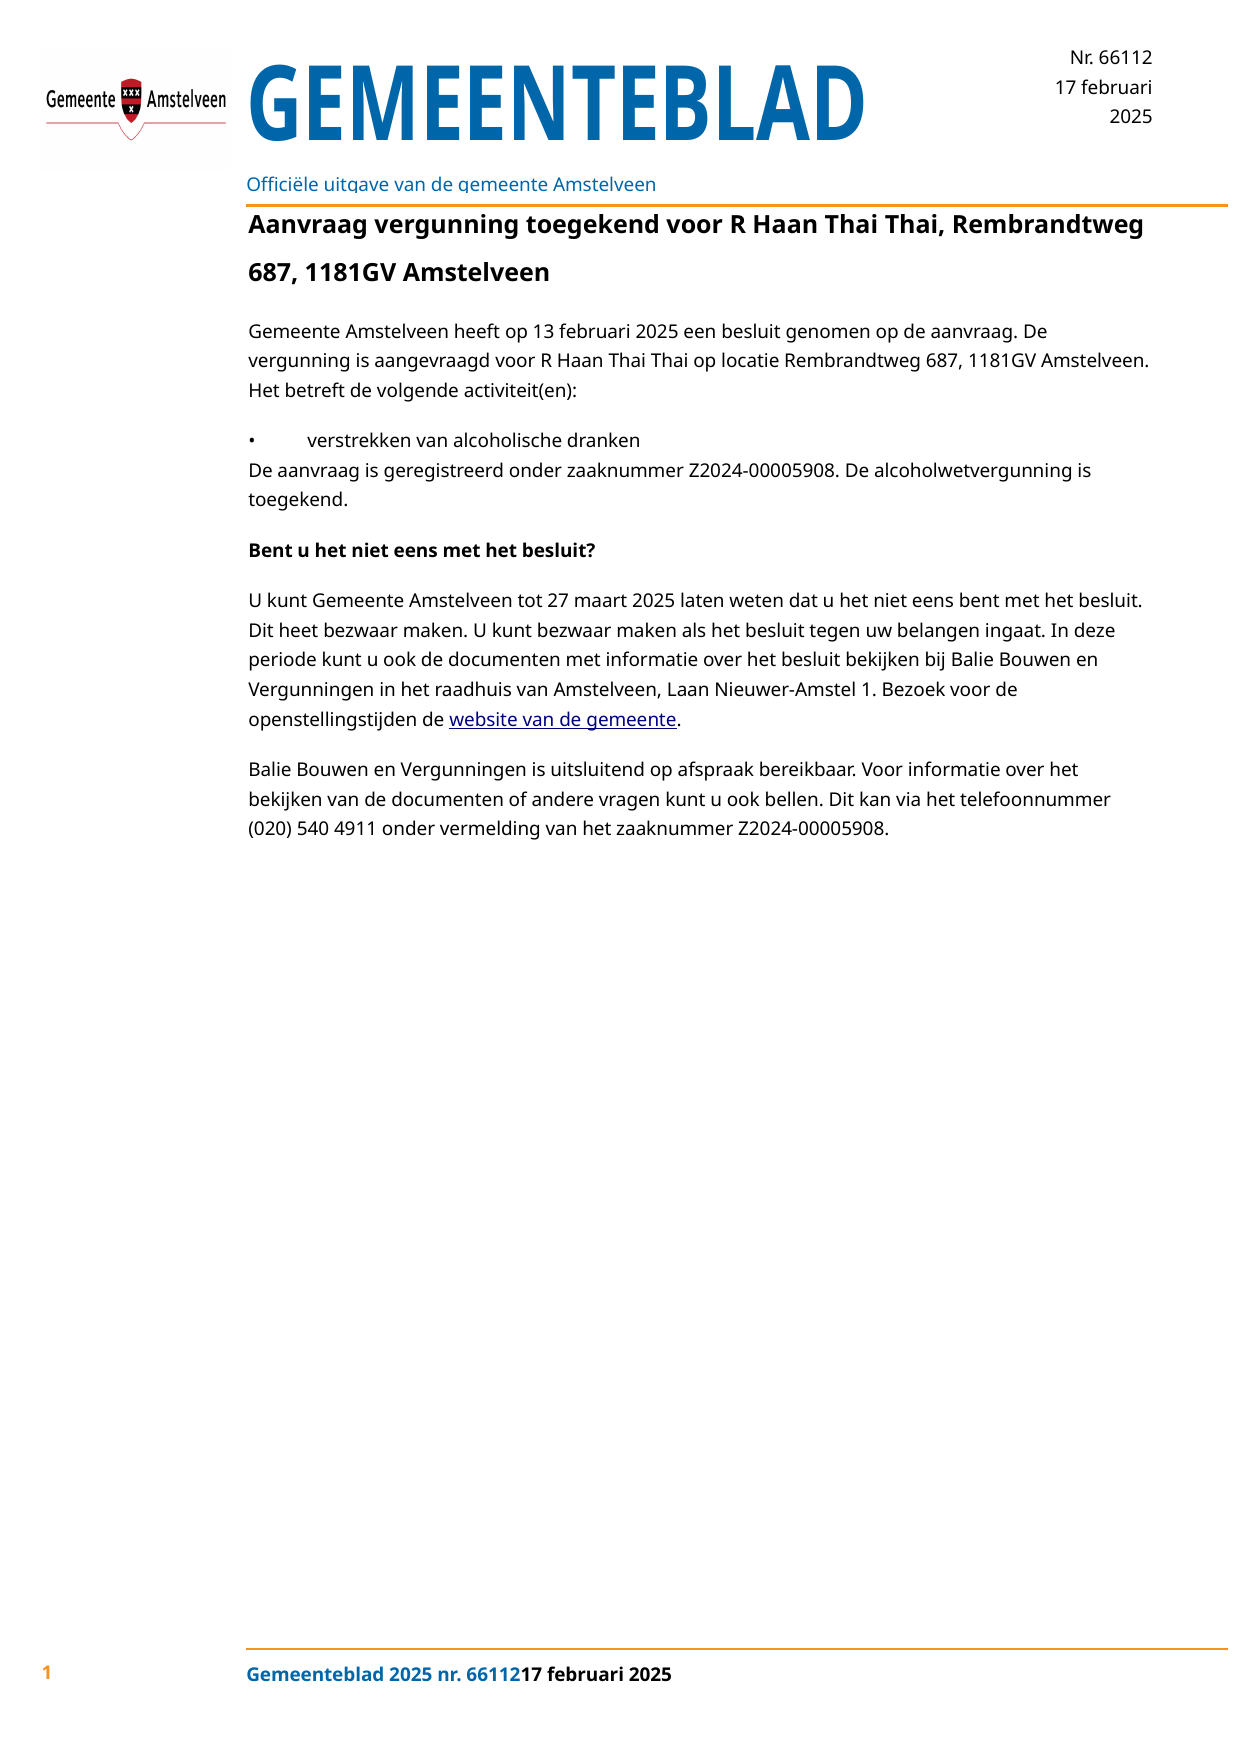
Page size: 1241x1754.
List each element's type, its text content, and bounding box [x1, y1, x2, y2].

text Gemeente Amstelveen heeft op 13 februari 2025 een besluit genomen op de aanvraag. De vergunning is aangevraagd voor R Haan Thai Thai op locatie Rembrandtweg 687, 1181GV Amstelveen. Het betreft de volgende activiteit(en): [248, 318, 1152, 403]
text Bent u het niet eens met het besluit? [248, 537, 1152, 563]
picture [41, 47, 231, 172]
text Aanvraag vergunning toegekend voor R Haan Thai Thai, Rembrandtweg 687, 1181GV Amstelveen [248, 207, 1152, 288]
list verstrekken van alcoholische dranken [248, 427, 1152, 453]
text De aanvraag is geregistreerd onder zaaknummer Z2024-00005908. De alcoholwetvergunning is toegekend. [248, 457, 1152, 512]
text U kunt Gemeente Amstelveen tot 27 maart 2025 laten weten dat u het niet eens bent met het besluit. Dit heet bezwaar maken. U kunt bezwaar maken als het besluit tegen uw belangen ingaat. In deze periode kunt u ook de documenten met informatie over het besluit bekijken bij Balie Bouwen en Vergunningen in het raadhuis van Amstelveen, Laan Nieuwer-Amstel 1. Bezoek voor de openstellingstijden de website van de gemeente. [248, 587, 1152, 732]
text Balie Bouwen en Vergunningen is uitsluitend op afspraak bereikbaar. Voor informatie over het bekijken van de documenten of andere vragen kunt u ook bellen. Dit kan via het telefoonnummer (020) 540 4911 onder vermelding van het zaaknummer Z2024-00005908. [248, 756, 1152, 841]
